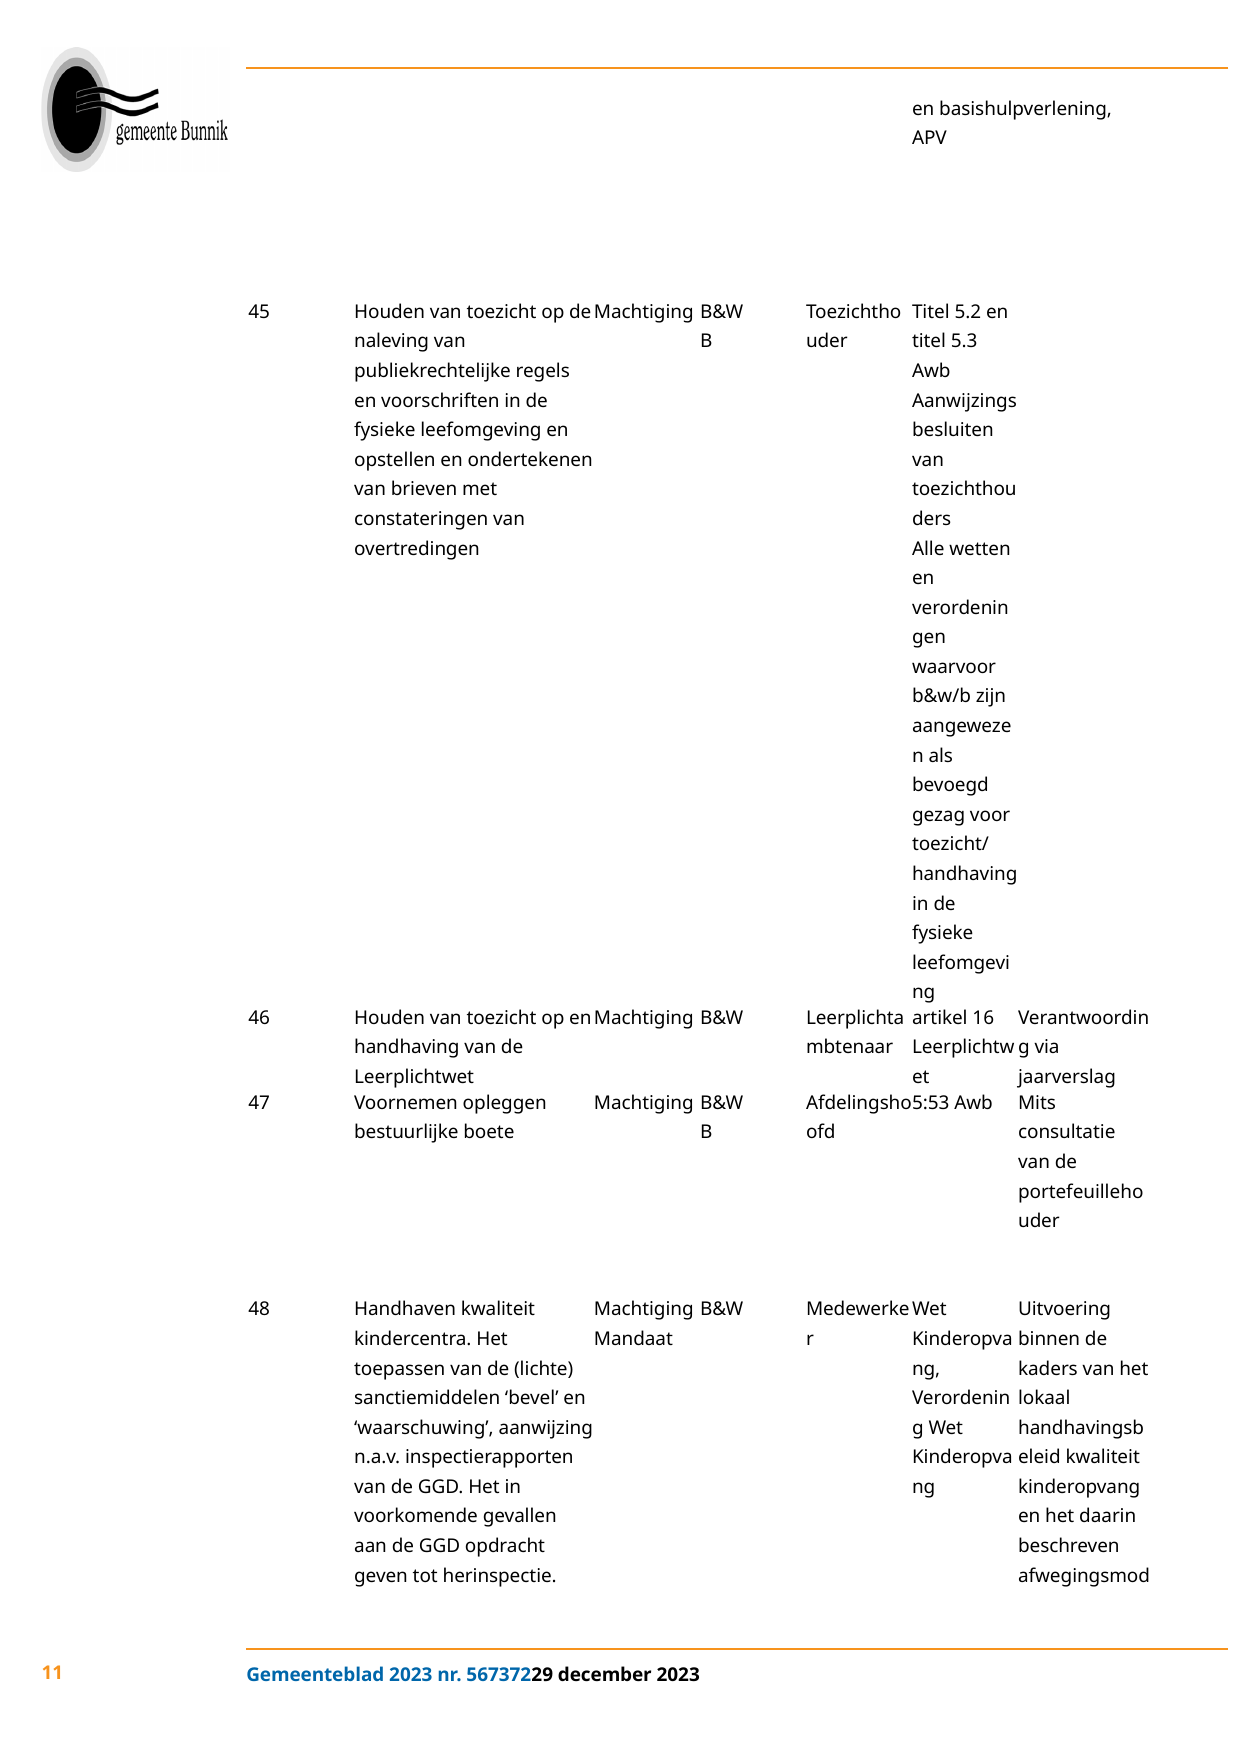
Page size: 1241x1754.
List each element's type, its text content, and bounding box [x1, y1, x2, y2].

table_cell 46 [248, 1004, 354, 1089]
table_cell Titel 5.2 en titel 5.3 Awb Aanwijzingsbesluiten van toezichthouders Alle wetten en verordeningen waarvoor b&w/b zijn aangewezen als bevoegd gezag voor toezicht/ handhaving in de fysieke leefomgeving [912, 298, 1018, 1004]
table_cell Machtiging [594, 1004, 700, 1089]
table_cell Houden van toezicht op de naleving van publiekrechtelijke regels en voorschriften in de fysieke leefomgeving en opstellen en ondertekenen van brieven met constateringen van overtredingen [354, 298, 594, 1004]
table_header Uitvoering binnen de kaders van het lokaal handhavingsbeleid kwaliteit kinderopvang en het daarin beschreven afwegingsmod [1018, 1296, 1152, 1588]
table_cell Houden van toezicht op en handhaving van de Leerplichtwet [354, 1004, 594, 1089]
table_cell Leerplichtambtenaar [806, 1004, 912, 1089]
table_cell [806, 95, 912, 298]
table_header Machtiging Mandaat [594, 1296, 700, 1588]
table_cell [700, 95, 806, 298]
table_cell [594, 95, 700, 298]
table_cell artikel 16 Leerplichtwet [912, 1004, 1018, 1089]
table_header Handhaven kwaliteit kindercentra. Het toepassen van de (lichte) sanctiemiddelen ‘bevel’ en ‘waarschuwing’, aanwijzing n.a.v. inspectierapporten van de GGD. Het in voorkomende gevallen aan de GGD opdracht geven tot herinspectie. [354, 1296, 594, 1588]
table_cell Machtiging [594, 1089, 700, 1233]
table_cell Verantwoording via jaarverslag [1018, 1004, 1152, 1089]
table_header Wet Kinderopvang, Verordening Wet Kinderopvang [912, 1296, 1018, 1588]
table_cell Machtiging [594, 298, 700, 1004]
table_cell [248, 95, 354, 298]
table_cell Toezichthouder [806, 298, 912, 1004]
table_cell Voornemen opleggen bestuurlijke boete [354, 1089, 594, 1233]
picture [41, 47, 231, 172]
table_cell [354, 95, 594, 298]
table_cell [1018, 298, 1152, 1004]
table_cell 5:53 Awb [912, 1089, 1018, 1233]
table_header Medewerker [806, 1296, 912, 1588]
table_cell Mits consultatie van de portefeuillehouder [1018, 1089, 1152, 1233]
table_cell B&W B [700, 298, 806, 1004]
table_cell en basishulpverlening, APV [912, 95, 1152, 298]
table_cell 45 [248, 298, 354, 1004]
table_header B&W [700, 1296, 806, 1588]
table_cell B&W [700, 1004, 806, 1089]
table_cell B&W B [700, 1089, 806, 1233]
table_header 48 [248, 1296, 354, 1588]
table_cell 47 [248, 1089, 354, 1233]
table_cell Afdelingshoofd [806, 1089, 912, 1233]
